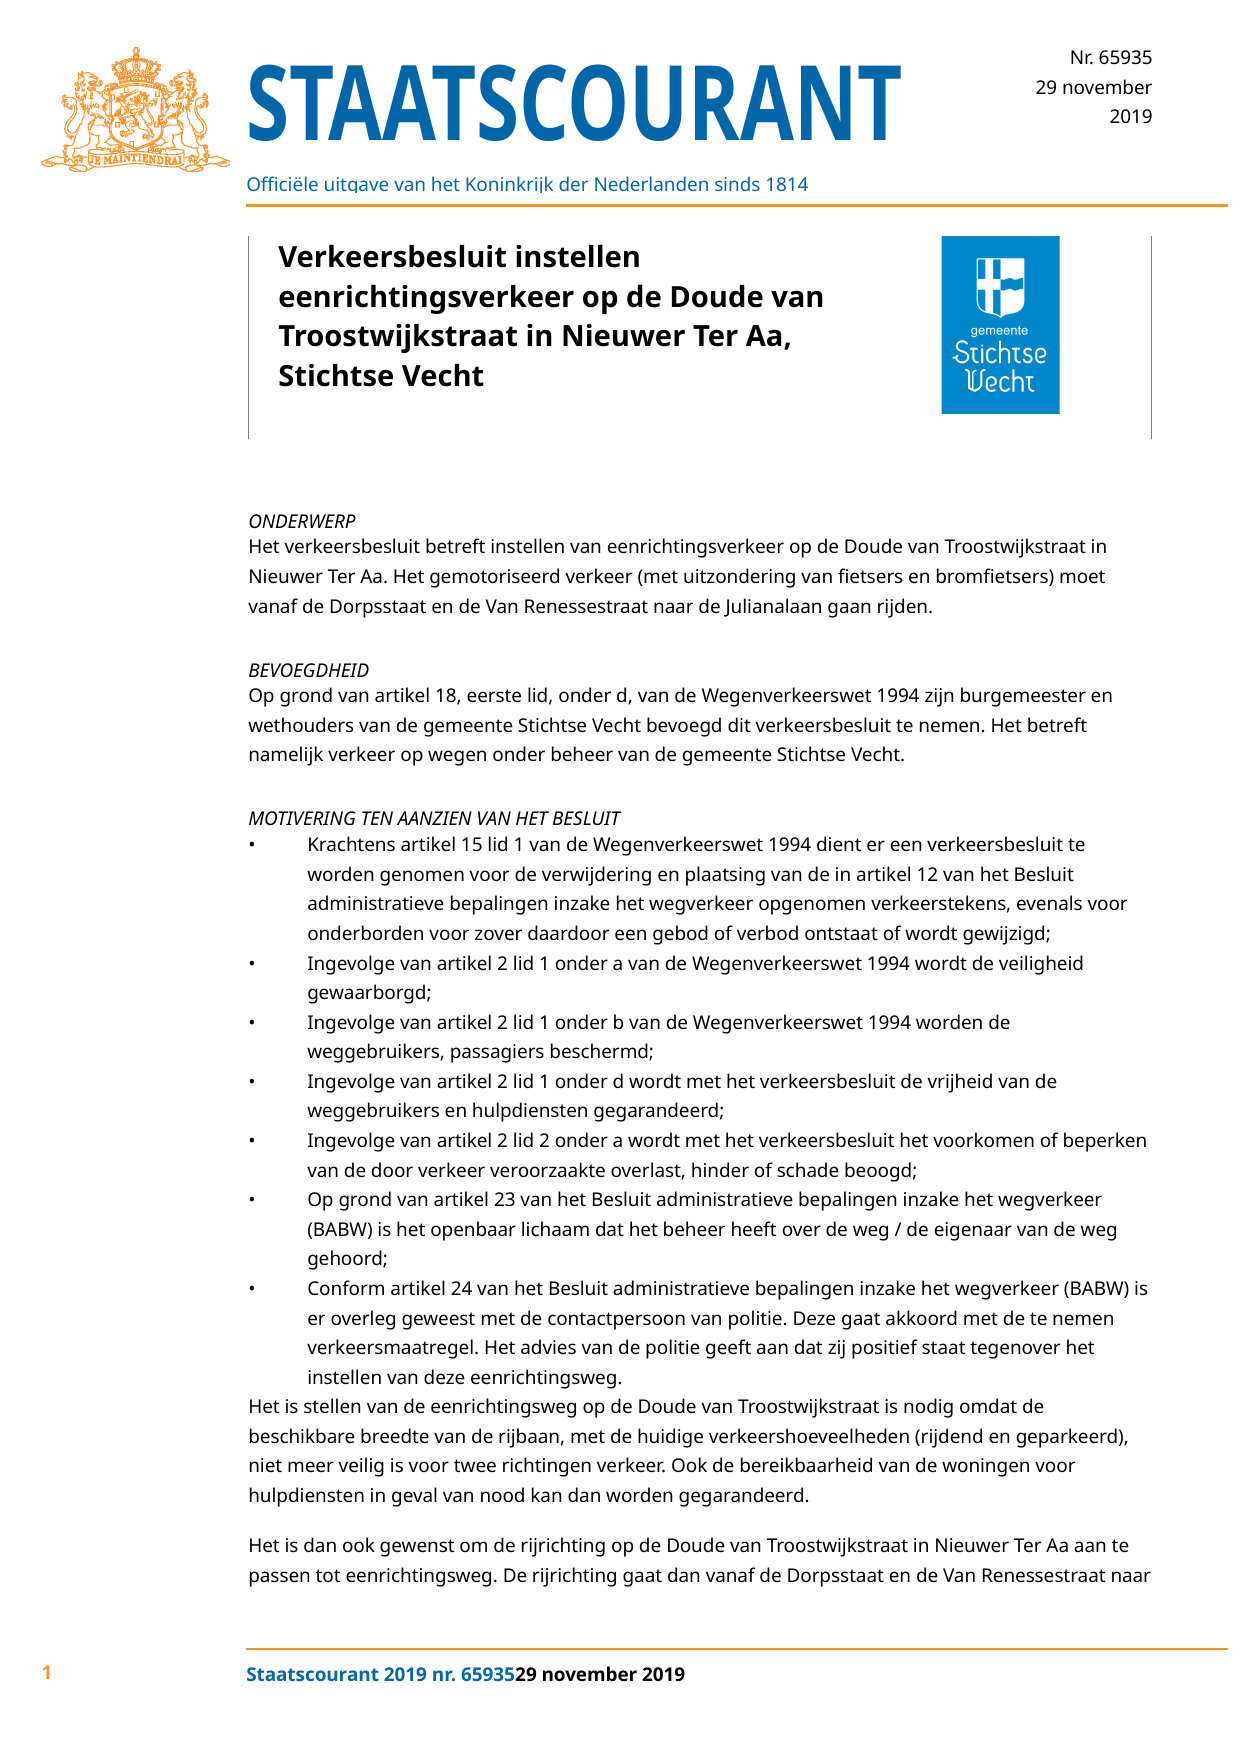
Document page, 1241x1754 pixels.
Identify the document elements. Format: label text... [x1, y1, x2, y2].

text Het verkeersbesluit betreft instellen van eenrichtingsverkeer op de Doude van Troostwijkstraat in Nieuwer Ter Aa. Het gemotoriseerd verkeer (met uitzondering van fietsers en bromfietsers) moet vanaf de Dorpsstaat en de Van Renessestraat naar de Julianalaan gaan rijden. [248, 534, 1152, 618]
text BEVOEGDHEID [248, 657, 1152, 682]
picture [1001, 259, 1024, 279]
table_header [1060, 236, 1151, 413]
list Conform artikel 24 van het Besluit administratieve bepalingen inzake het wegverkeer (BABW) is er overleg geweest met de contactpersoon van politie. Deze gaat akkoord met de te nemen verkeersmaatregel. Het advies van de politie geeft aan dat zij positief staat tegenover het instellen van deze eenrichtingsweg. [248, 1275, 1152, 1389]
list Ingevolge van artikel 2 lid 1 onder d wordt met het verkeersbesluit de vrijheid van de weggebruikers en hulpdiensten gegarandeerd; [248, 1068, 1152, 1123]
list Ingevolge van artikel 2 lid 1 onder b van de Wegenverkeerswet 1994 worden de weggebruikers, passagiers beschermd; [248, 1009, 1152, 1064]
picture [1000, 289, 1024, 317]
text Het is stellen van de eenrichtingsweg op de Doude van Troostwijkstraat is nodig omdat de beschikbare breedte van de rijbaan, met de huidige verkeershoeveelheden (rijdend en geparkeerd), niet meer veilig is voor twee richtingen verkeer. Ook de bereikbaarheid van de woningen voor hulpdiensten in geval van nood kan dan worden gegarandeerd. [248, 1393, 1152, 1508]
list Ingevolge van artikel 2 lid 1 onder a van de Wegenverkeerswet 1994 wordt de veiligheid gewaarborgd; [248, 950, 1152, 1005]
table_header [850, 236, 941, 413]
list Ingevolge van artikel 2 lid 2 onder a wordt met het verkeersbesluit het voorkomen of beperken van de door verkeer veroorzaakte overlast, hinder of schade beoogd; [248, 1127, 1152, 1182]
picture [41, 47, 231, 172]
list Krachtens artikel 15 lid 1 van de Wegenverkeerswet 1994 dient er een verkeersbesluit te worden genomen voor de verwijdering en plaatsing van de in artikel 12 van het Besluit administratieve bepalingen inzake het wegverkeer opgenomen verkeerstekens, evenals voor onderborden voor zover daardoor een gebod of verbod ontstaat of wordt gewijzigd; [248, 831, 1152, 946]
picture [1013, 348, 1019, 359]
table_header Verkeersbesluit instellen eenrichtingsverkeer op de Doude van Troostwijkstraat in Nieuwer Ter Aa, Stichtse Vecht [249, 236, 850, 439]
text Op grond van artikel 18, eerste lid, onder d, van de Wegenverkeerswet 1994 zijn burgemeester en wethouders van de gemeente Stichtse Vecht bevoegd dit verkeersbesluit te nemen. Het betreft namelijk verkeer op wegen onder beheer van de gemeente Stichtse Vecht. [248, 682, 1152, 767]
picture [971, 348, 977, 359]
list Op grond van artikel 23 van het Besluit administratieve bepalingen inzake het wegverkeer (BABW) is het openbaar lichaam dat het beheer heeft over de weg / de eigenaar van de weg gehoord; [248, 1186, 1152, 1271]
picture [1013, 370, 1020, 391]
text MOTIVERING TEN AANZIEN VAN HET BESLUIT [248, 806, 1152, 831]
picture [1027, 377, 1032, 389]
picture [977, 259, 1000, 313]
text ONDERWERP [248, 508, 1152, 534]
text Het is dan ook gewenst om de rijrichting op de Doude van Troostwijkstraat in Nieuwer Ter Aa aan te passen tot eenrichtingsweg. De rijrichting gaat dan vanaf de Dorpsstaat en de Van Renessestraat naar [248, 1533, 1152, 1588]
table_header [850, 414, 1151, 439]
